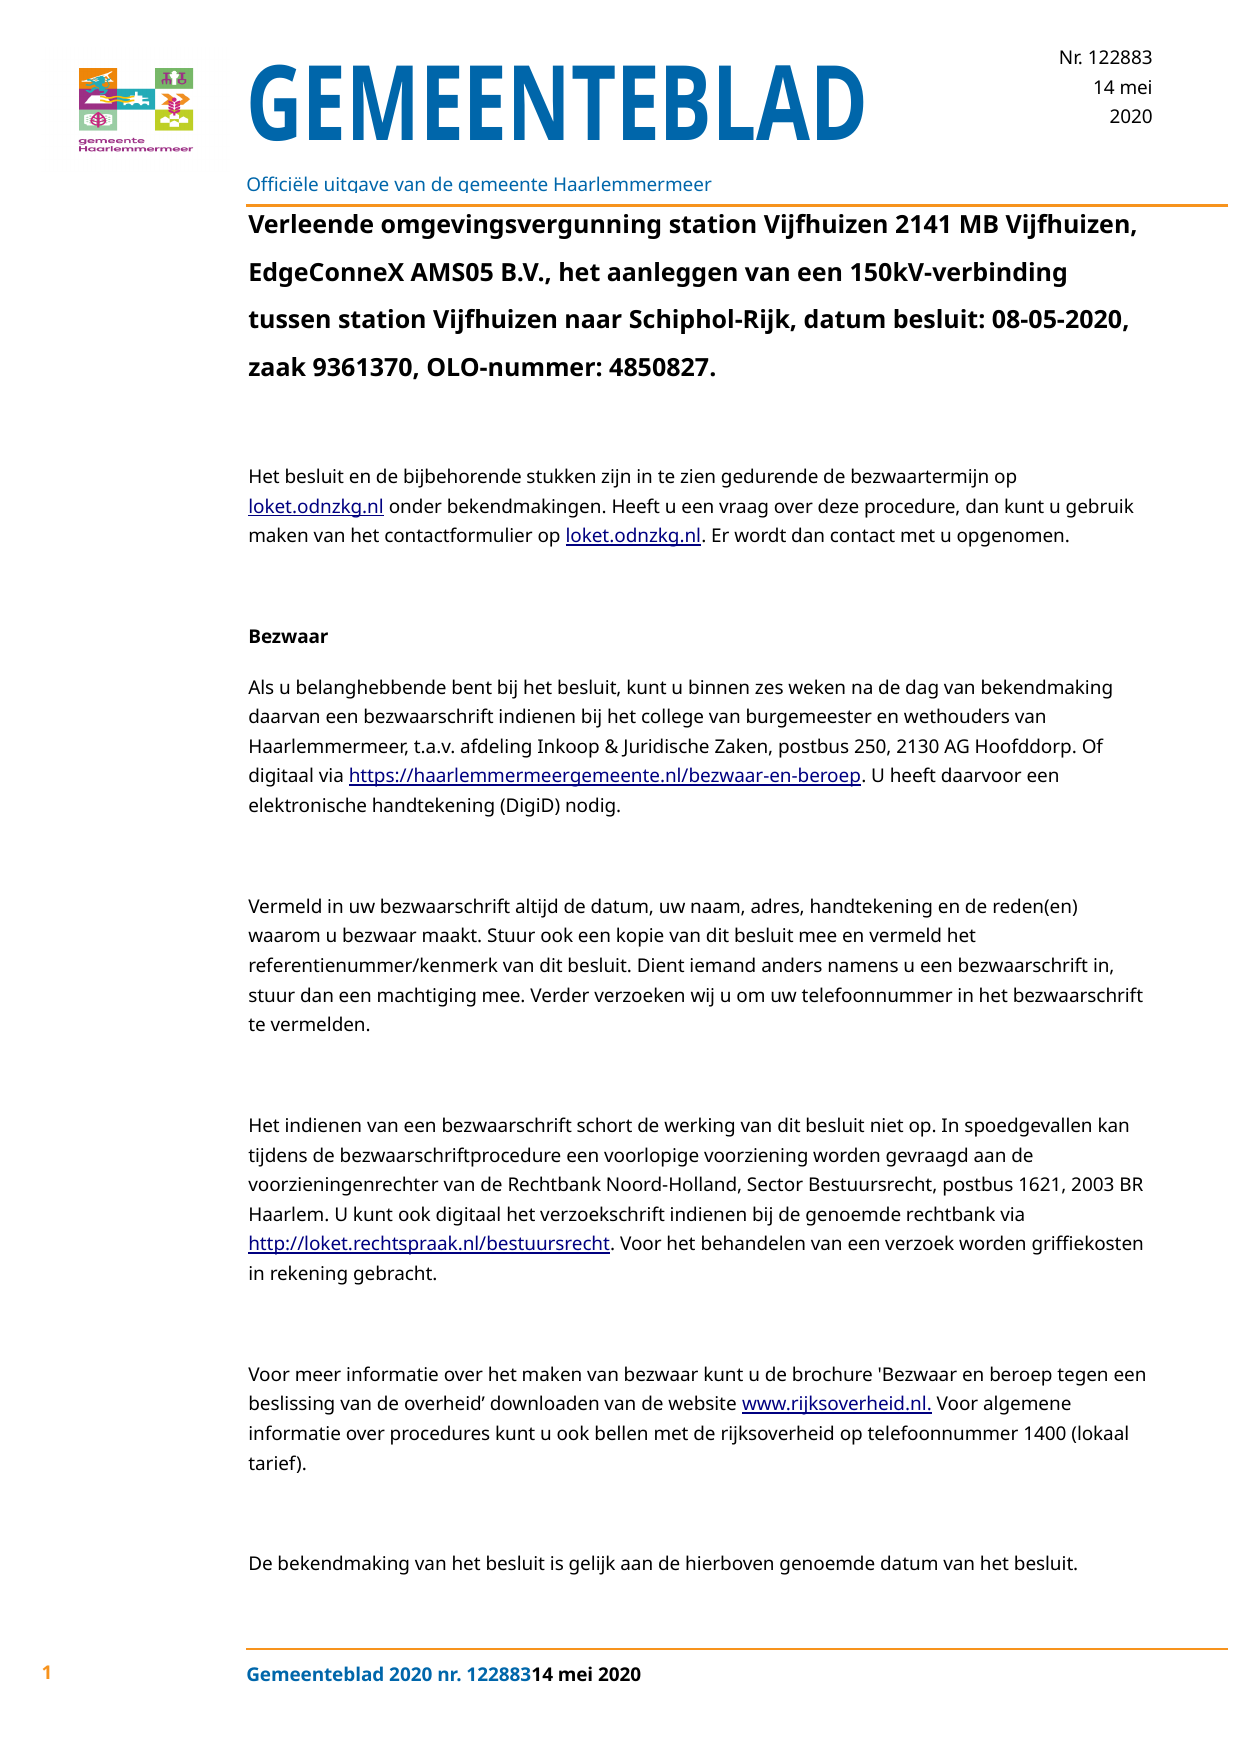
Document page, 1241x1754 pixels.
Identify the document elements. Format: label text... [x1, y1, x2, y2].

text Vermeld in uw bezwaarschrift altijd de datum, uw naam, adres, handtekening en de reden(en) waarom u bezwaar maakt. Stuur ook een kopie van dit besluit mee en vermeld het referentienummer/kenmerk van dit besluit. Dient iemand anders namens u een bezwaarschrift in, stuur dan een machtiging mee. Verder verzoeken wij u om uw telefoonnummer in het bezwaarschrift te vermelden. [248, 893, 1152, 1037]
picture [41, 47, 231, 172]
text Het besluit en de bijbehorende stukken zijn in te zien gedurende de bezwaartermijn op loket.odnzkg.nl onder bekendmakingen. Heeft u een vraag over deze procedure, dan kunt u gebruik maken van het contactformulier op loket.odnzkg.nl. Er wordt dan contact met u opgenomen. [248, 463, 1152, 548]
text De bekendmaking van het besluit is gelijk aan de hierboven genoemde datum van het besluit. [248, 1551, 1152, 1576]
text Verleende omgevingsvergunning station Vijfhuizen 2141 MB Vijfhuizen, EdgeConneX AMS05 B.V., het aanleggen van een 150kV-verbinding tussen station Vijfhuizen naar Schiphol-Rijk, datum besluit: 08-05-2020, zaak 9361370, OLO-nummer: 4850827. [248, 207, 1152, 384]
text Voor meer informatie over het maken van bezwaar kunt u de brochure 'Bezwaar en beroep tegen een beslissing van de overheid’ downloaden van de website www.rijksoverheid.nl. Voor algemene informatie over procedures kunt u ook bellen met de rijksoverheid op telefoonnummer 1400 (lokaal tarief). [248, 1361, 1152, 1476]
text Het indienen van een bezwaarschrift schort de werking van dit besluit niet op. In spoedgevallen kan tijdens de bezwaarschriftprocedure een voorlopige voorziening worden gevraagd aan de voorzieningenrechter van de Rechtbank Noord-Holland, Sector Bestuursrecht, postbus 1621, 2003 BR Haarlem. U kunt ook digitaal het verzoekschrift indienen bij de genoemde rechtbank via http://loket.rechtspraak.nl/bestuursrecht. Voor het behandelen van een verzoek worden griffiekosten in rekening gebracht. [248, 1112, 1152, 1286]
text Bezwaar [248, 623, 1152, 649]
text Als u belanghebbende bent bij het besluit, kunt u binnen zes weken na de dag van bekendmaking daarvan een bezwaarschrift indienen bij het college van burgemeester en wethouders van Haarlemmermeer, t.a.v. afdeling Inkoop & Juridische Zaken, postbus 250, 2130 AG Hoofddorp. Of digitaal via https://haarlemmermeergemeente.nl/bezwaar-en-beroep. U heeft daarvoor een elektronische handtekening (DigiD) nodig. [248, 674, 1152, 818]
